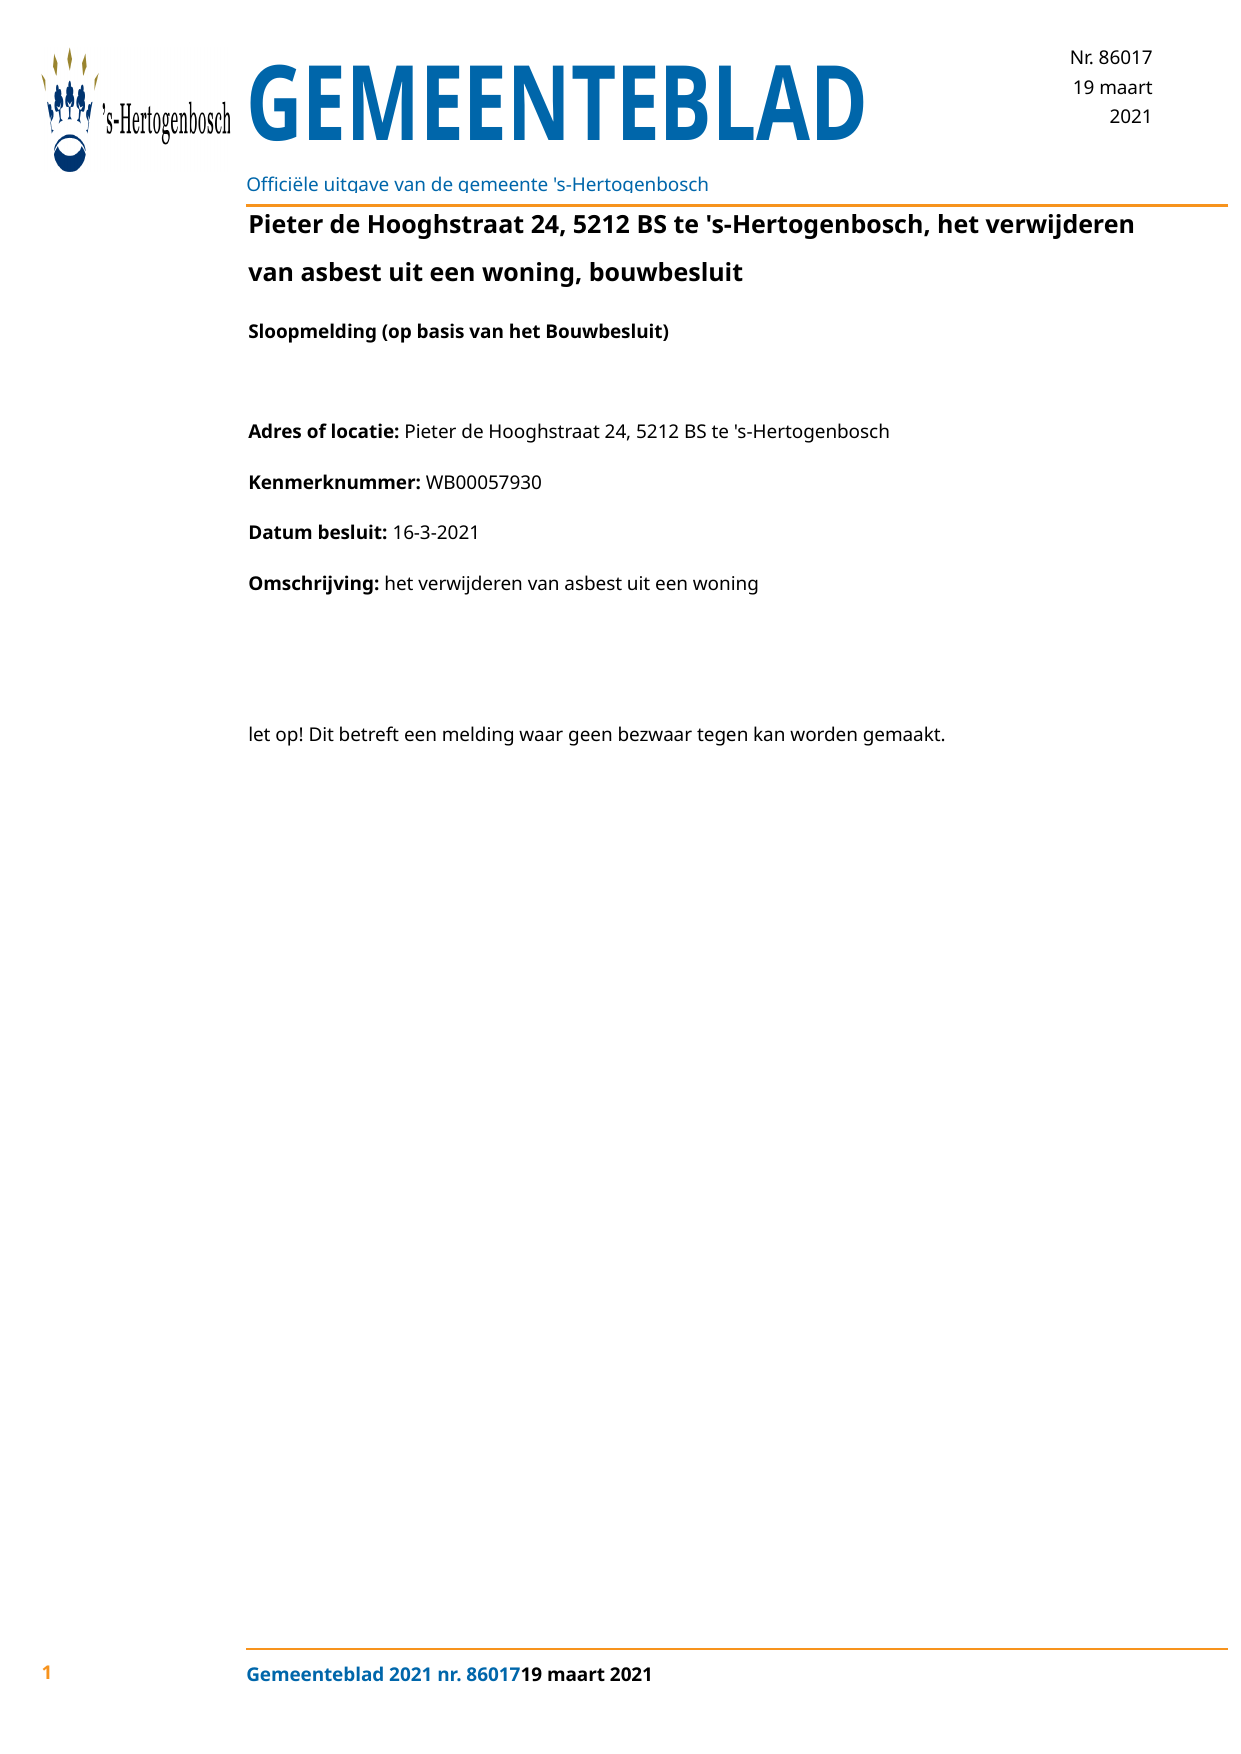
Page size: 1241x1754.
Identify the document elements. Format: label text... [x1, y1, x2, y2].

text Datum besluit: 16-3-2021 [248, 519, 1152, 545]
text Adres of locatie: Pieter de Hooghstraat 24, 5212 BS te 's-Hertogenbosch [248, 419, 1152, 444]
text Pieter de Hooghstraat 24, 5212 BS te 's-Hertogenbosch, het verwijderen van asbest uit een woning, bouwbesluit [248, 207, 1152, 288]
text Sloopmelding (op basis van het Bouwbesluit) [248, 318, 1152, 344]
text let op! Dit betreft een melding waar geen bezwaar tegen kan worden gemaakt. [248, 721, 1152, 747]
picture [41, 47, 231, 172]
text Kenmerknummer: WB00057930 [248, 469, 1152, 495]
text Omschrijving: het verwijderen van asbest uit een woning [248, 570, 1152, 596]
